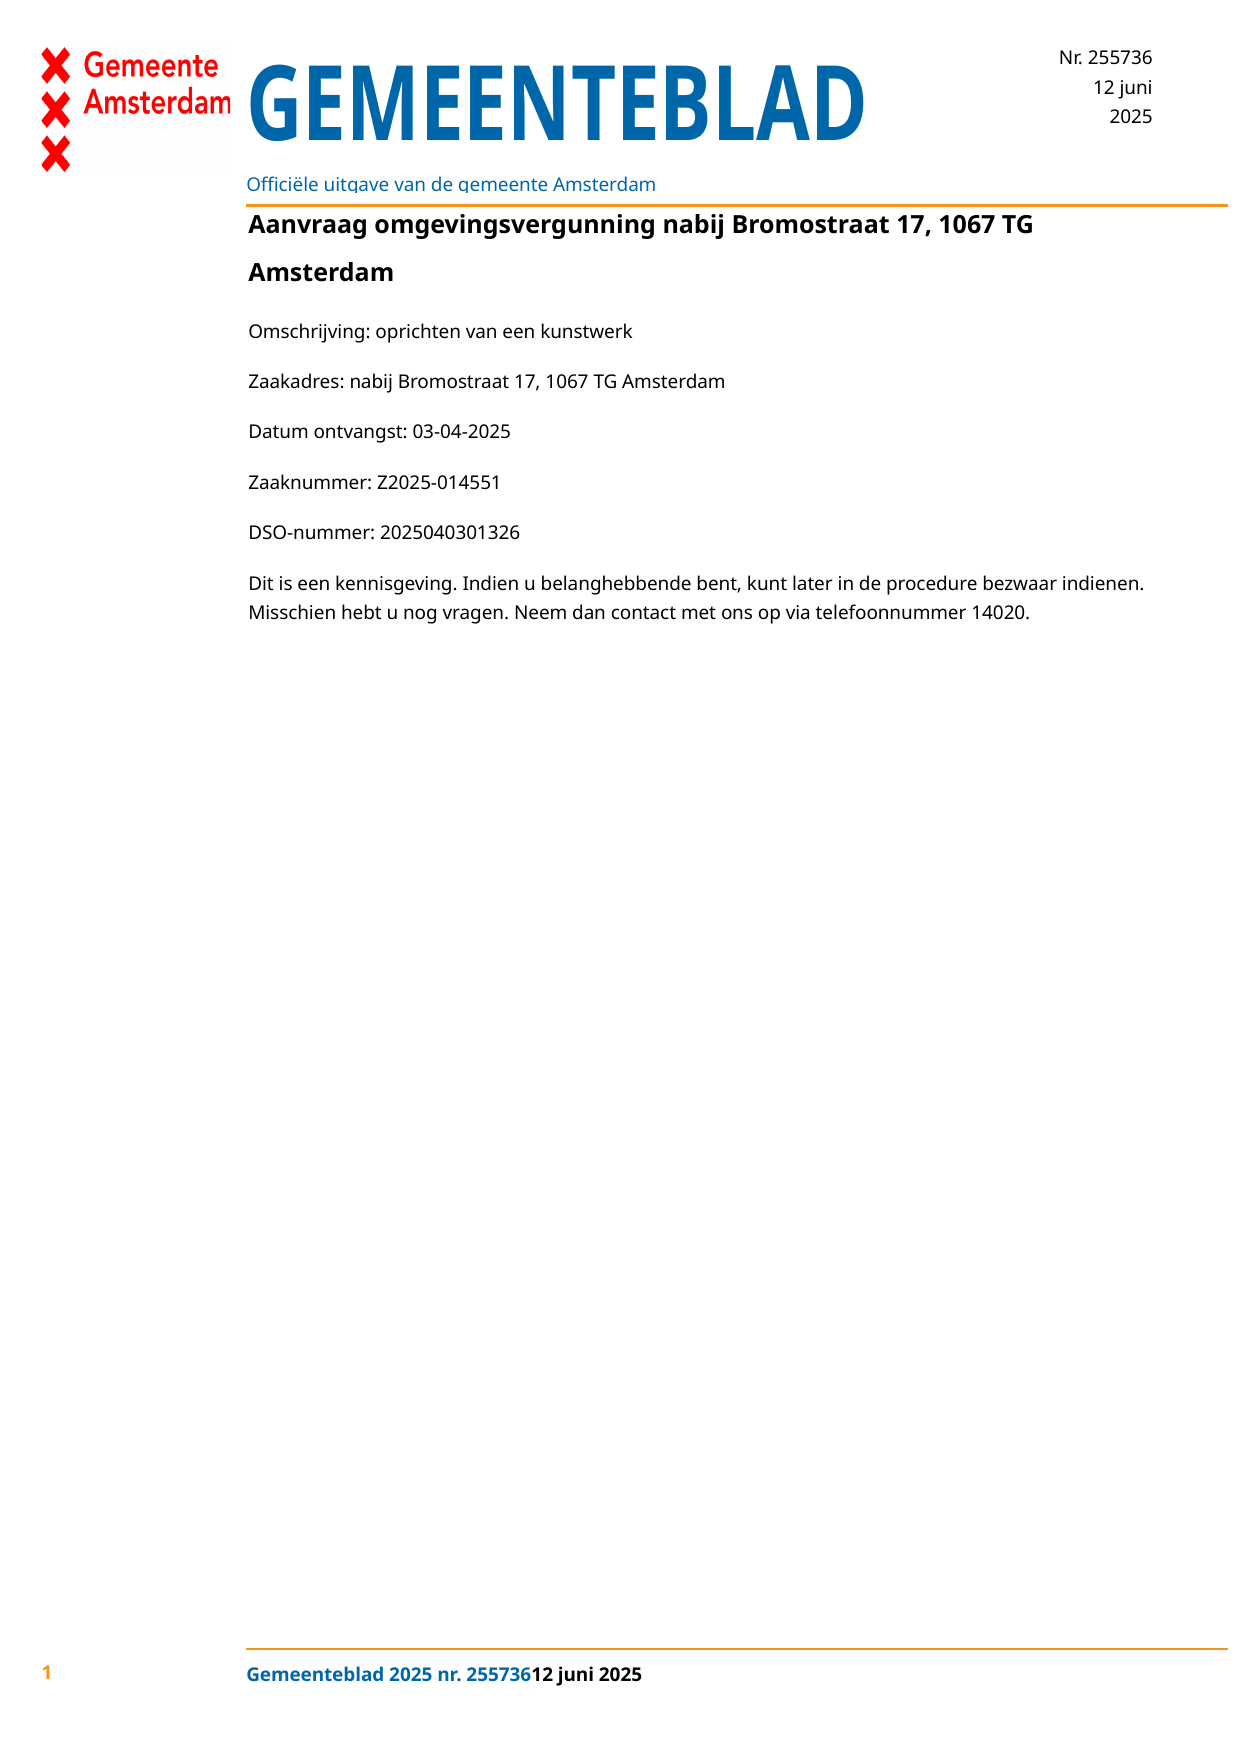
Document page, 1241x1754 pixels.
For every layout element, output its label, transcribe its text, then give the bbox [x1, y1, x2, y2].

text Datum ontvangst: 03-04-2025 [248, 419, 1152, 444]
text Zaaknummer: Z2025-014551 [248, 469, 1152, 495]
picture [41, 47, 231, 172]
text Aanvraag omgevingsvergunning nabij Bromostraat 17, 1067 TG Amsterdam [248, 207, 1152, 288]
text Omschrijving: oprichten van een kunstwerk [248, 318, 1152, 344]
text DSO-nummer: 2025040301326 [248, 519, 1152, 545]
text Dit is een kennisgeving. Indien u belanghebbende bent, kunt later in de procedure bezwaar indienen. Misschien hebt u nog vragen. Neem dan contact met ons op via telefoonnummer 14020. [248, 570, 1152, 625]
text Zaakadres: nabij Bromostraat 17, 1067 TG Amsterdam [248, 368, 1152, 394]
